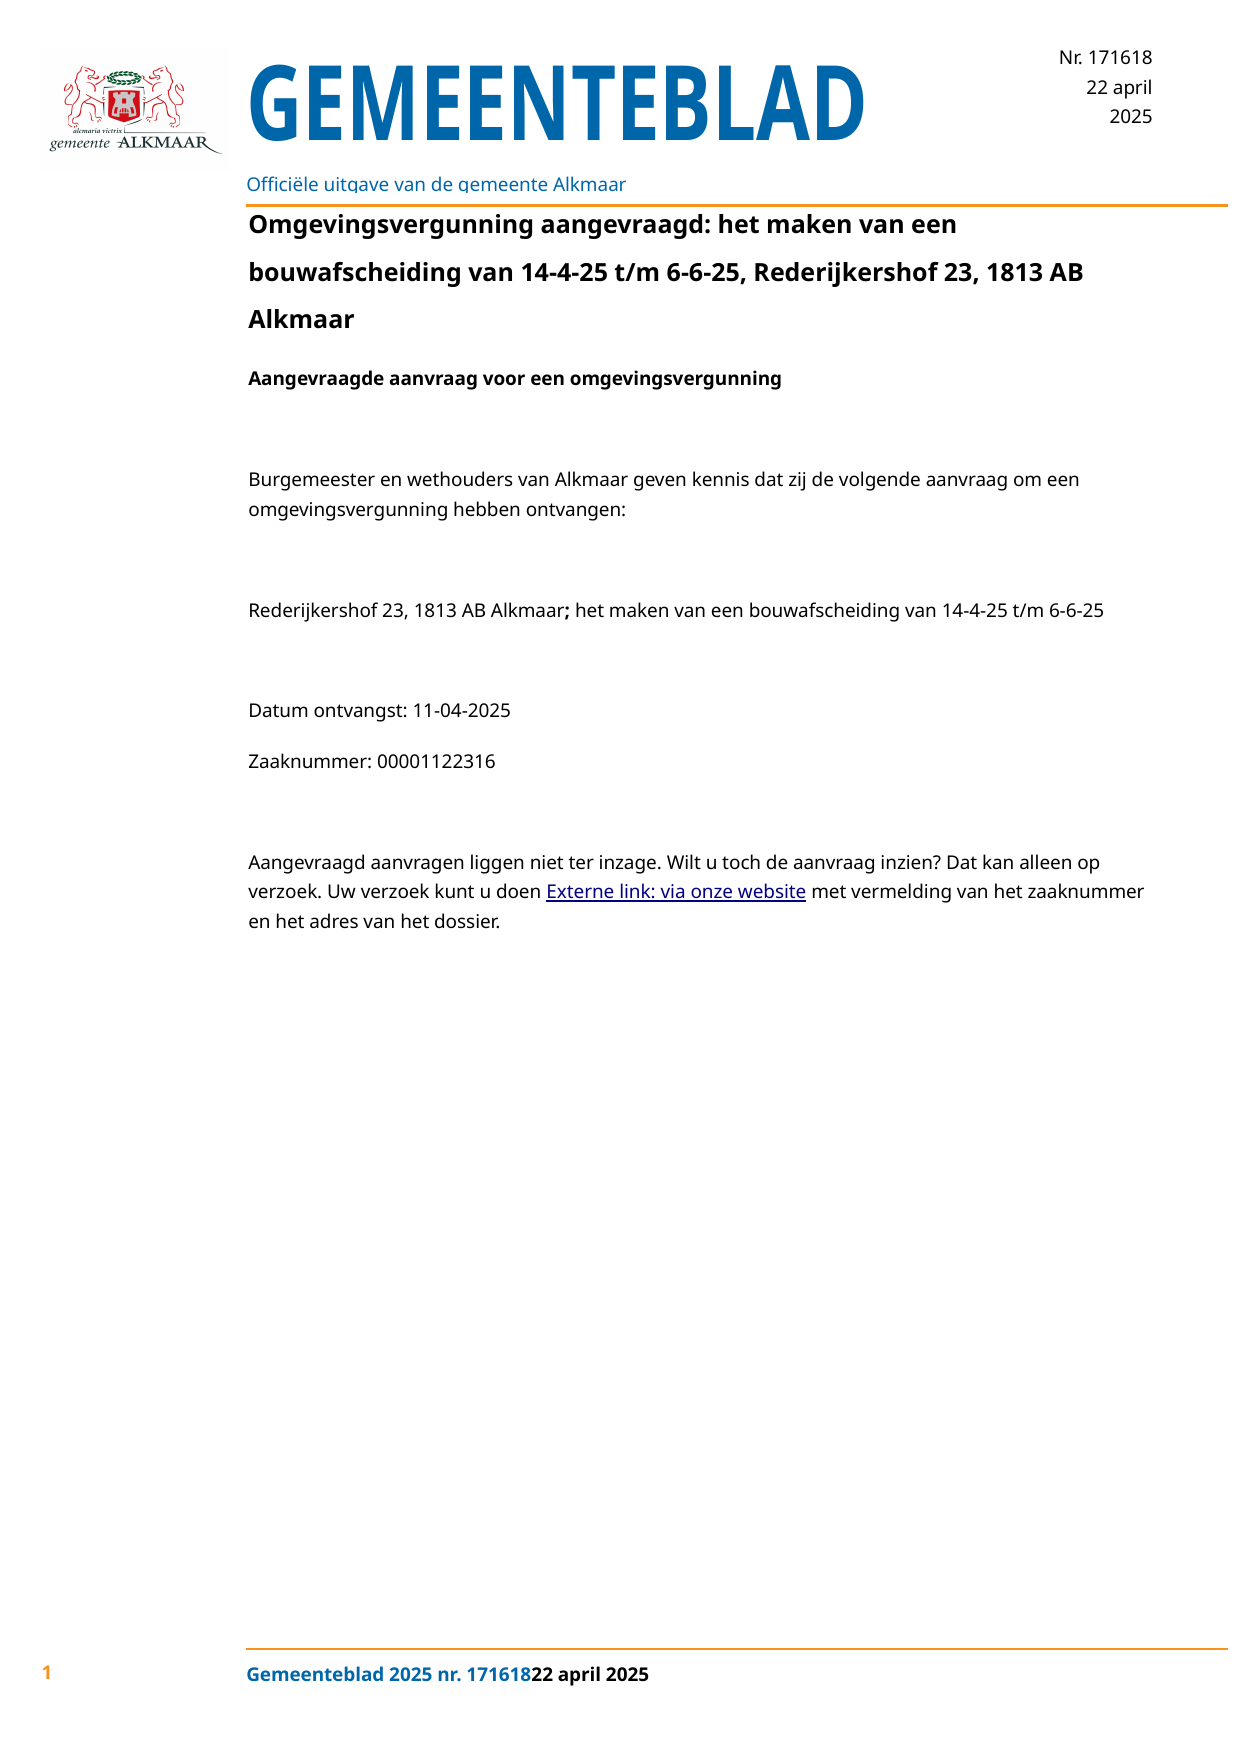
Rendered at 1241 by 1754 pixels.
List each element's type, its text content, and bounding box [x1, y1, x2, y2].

text Burgemeester en wethouders van Alkmaar geven kennis dat zij de volgende aanvraag om een omgevingsvergunning hebben ontvangen: [248, 466, 1152, 522]
text Rederijkershof 23, 1813 AB Alkmaar; het maken van een bouwafscheiding van 14-4-25 t/m 6-6-25 [248, 597, 1152, 622]
text Aangevraagde aanvraag voor een omgevingsvergunning [248, 366, 1152, 391]
text Zaaknummer: 00001122316 [248, 748, 1152, 774]
text Omgevingsvergunning aangevraagd: het maken van een bouwafscheiding van 14-4-25 t/m 6-6-25, Rederijkershof 23, 1813 AB Alkmaar [248, 207, 1152, 336]
picture [41, 47, 231, 172]
text Aangevraagd aanvragen liggen niet ter inzage. Wilt u toch de aanvraag inzien? Dat kan alleen op verzoek. Uw verzoek kunt u doen Externe link: via onze website met vermelding van het zaaknummer en het adres van het dossier. [248, 849, 1152, 934]
text Datum ontvangst: 11-04-2025 [248, 698, 1152, 723]
